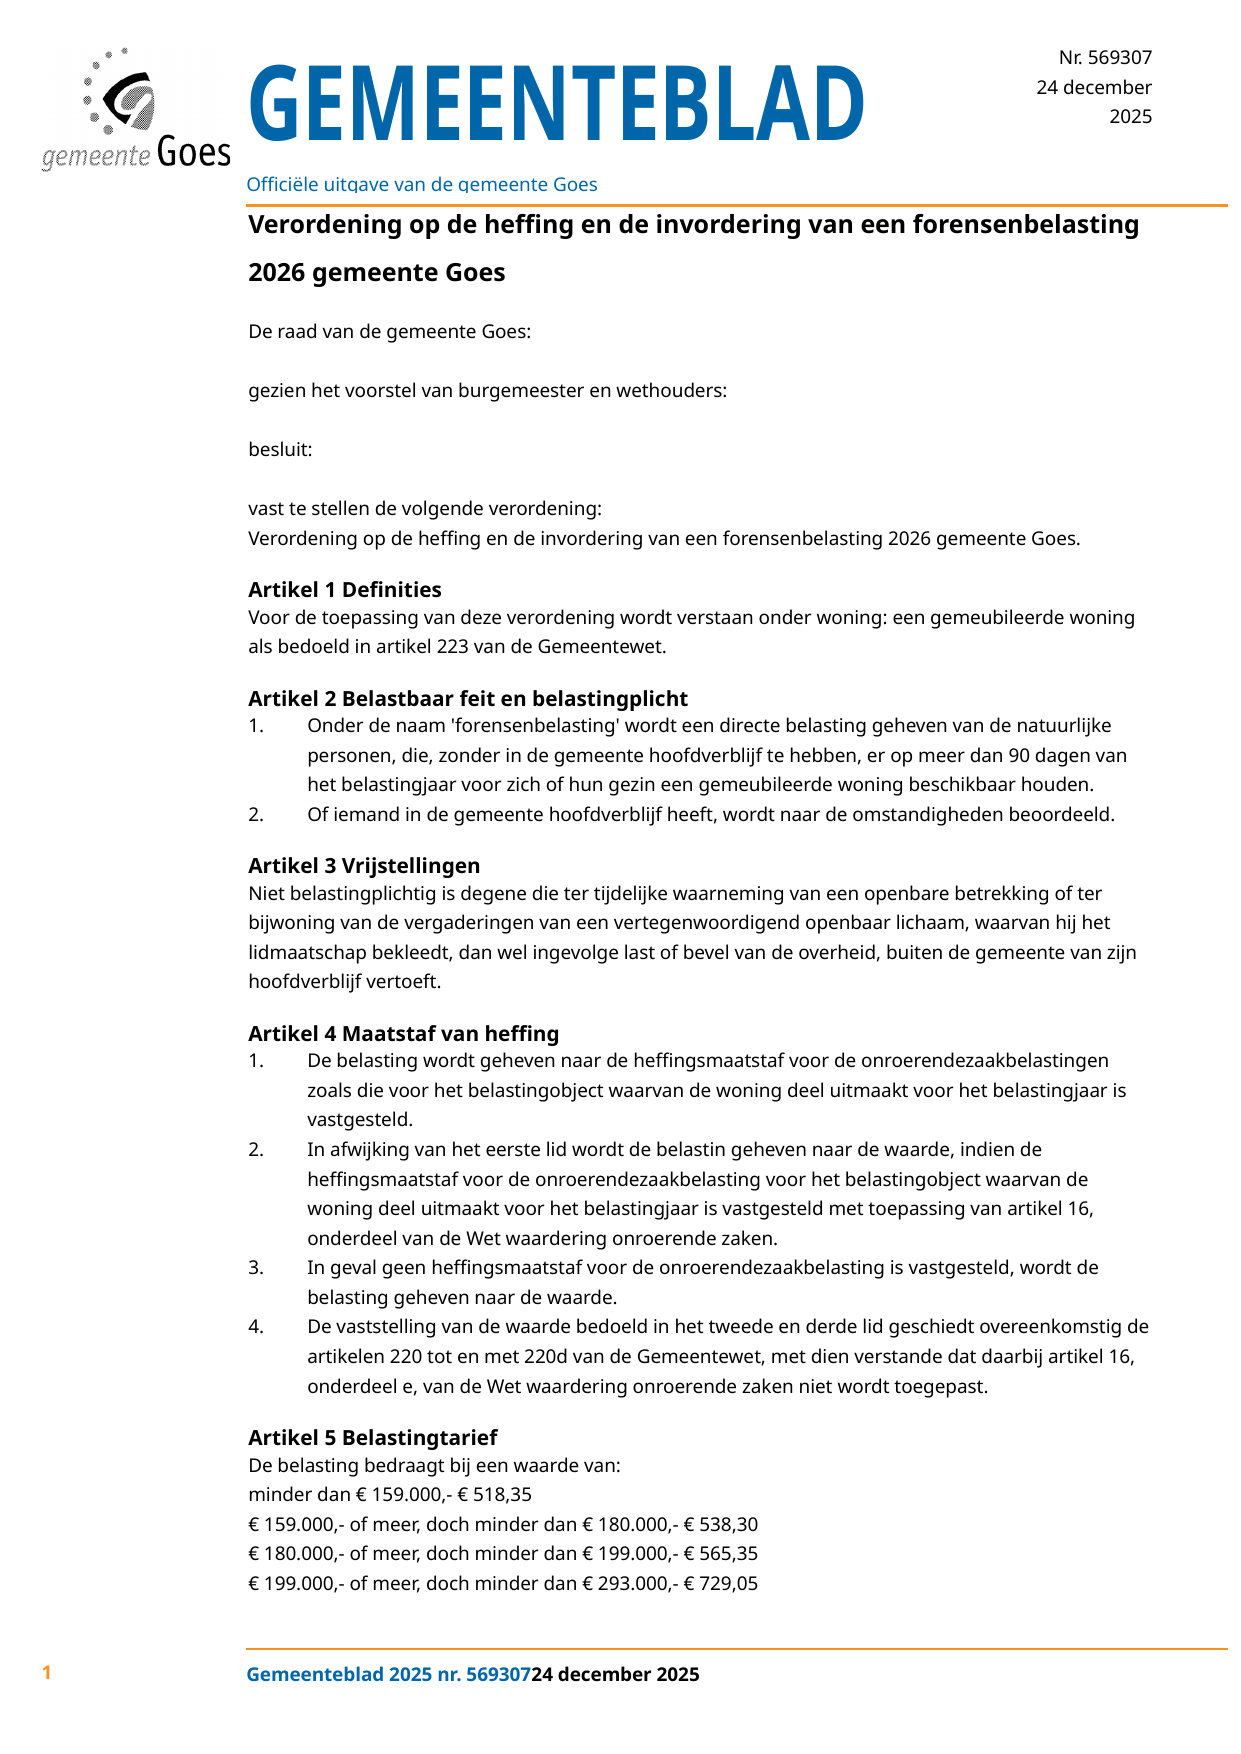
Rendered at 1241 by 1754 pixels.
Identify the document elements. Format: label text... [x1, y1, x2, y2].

list In geval geen heffingsmaatstaf voor de onroerendezaakbelasting is vastgesteld, wordt de belasting geheven naar de waarde. [248, 1254, 1152, 1310]
text Artikel 5 Belastingtarief [248, 1423, 1152, 1452]
text Artikel 2 Belastbaar feit en belastingplicht [248, 684, 1152, 712]
text De belasting bedraagt bij een waarde van: [248, 1452, 1152, 1477]
text besluit: [248, 436, 1152, 462]
text € 199.000,- of meer, doch minder dan € 293.000,- € 729,05 [248, 1570, 1152, 1596]
text Artikel 1 Definities [248, 575, 1152, 604]
picture [41, 47, 231, 172]
text De raad van de gemeente Goes: [248, 318, 1152, 344]
list In afwijking van het eerste lid wordt de belastin geheven naar de waarde, indien de heffingsmaatstaf voor de onroerendezaakbelasting voor het belastingobject waarvan de woning deel uitmaakt voor het belastingjaar is vastgesteld met toepassing van artikel 16, onderdeel van de Wet waardering onroerende zaken. [248, 1136, 1152, 1251]
list De belasting wordt geheven naar de heffingsmaatstaf voor de onroerendezaakbelastingen zoals die voor het belastingobject waarvan de woning deel uitmaakt voor het belastingjaar is vastgesteld. [248, 1047, 1152, 1132]
text Artikel 3 Vrijstellingen [248, 851, 1152, 880]
text Verordening op de heffing en de invordering van een forensenbelasting 2026 gemeente Goes. [248, 525, 1152, 551]
text € 159.000,- of meer, doch minder dan € 180.000,- € 538,30 [248, 1511, 1152, 1537]
list Of iemand in de gemeente hoofdverblijf heeft, wordt naar de omstandigheden beoordeeld. [248, 801, 1152, 827]
text Voor de toepassing van deze verordening wordt verstaan onder woning: een gemeubileerde woning als bedoeld in artikel 223 van de Gemeentewet. [248, 604, 1152, 659]
text Artikel 4 Maatstaf van heffing [248, 1019, 1152, 1047]
list De vaststelling van de waarde bedoeld in het tweede en derde lid geschiedt overeenkomstig de artikelen 220 tot en met 220d van de Gemeentewet, met dien verstande dat daarbij artikel 16, onderdeel e, van de Wet waardering onroerende zaken niet wordt toegepast. [248, 1314, 1152, 1399]
text Verordening op de heffing en de invordering van een forensenbelasting 2026 gemeente Goes [248, 207, 1152, 288]
list Onder de naam 'forensenbelasting' wordt een directe belasting geheven van de natuurlijke personen, die, zonder in de gemeente hoofdverblijf te hebben, er op meer dan 90 dagen van het belastingjaar voor zich of hun gezin een gemeubileerde woning beschikbaar houden. [248, 712, 1152, 797]
text gezien het voorstel van burgemeester en wethouders: [248, 377, 1152, 403]
text vast te stellen de volgende verordening: [248, 495, 1152, 521]
text minder dan € 159.000,- € 518,35 [248, 1481, 1152, 1507]
text Niet belastingplichtig is degene die ter tijdelijke waarneming van een openbare betrekking of ter bijwoning van de vergaderingen van een vertegenwoordigend openbaar lichaam, waarvan hij het lidmaatschap bekleedt, dan wel ingevolge last of bevel van de overheid, buiten de gemeente van zijn hoofdverblijf vertoeft. [248, 880, 1152, 994]
text € 180.000,- of meer, doch minder dan € 199.000,- € 565,35 [248, 1541, 1152, 1566]
